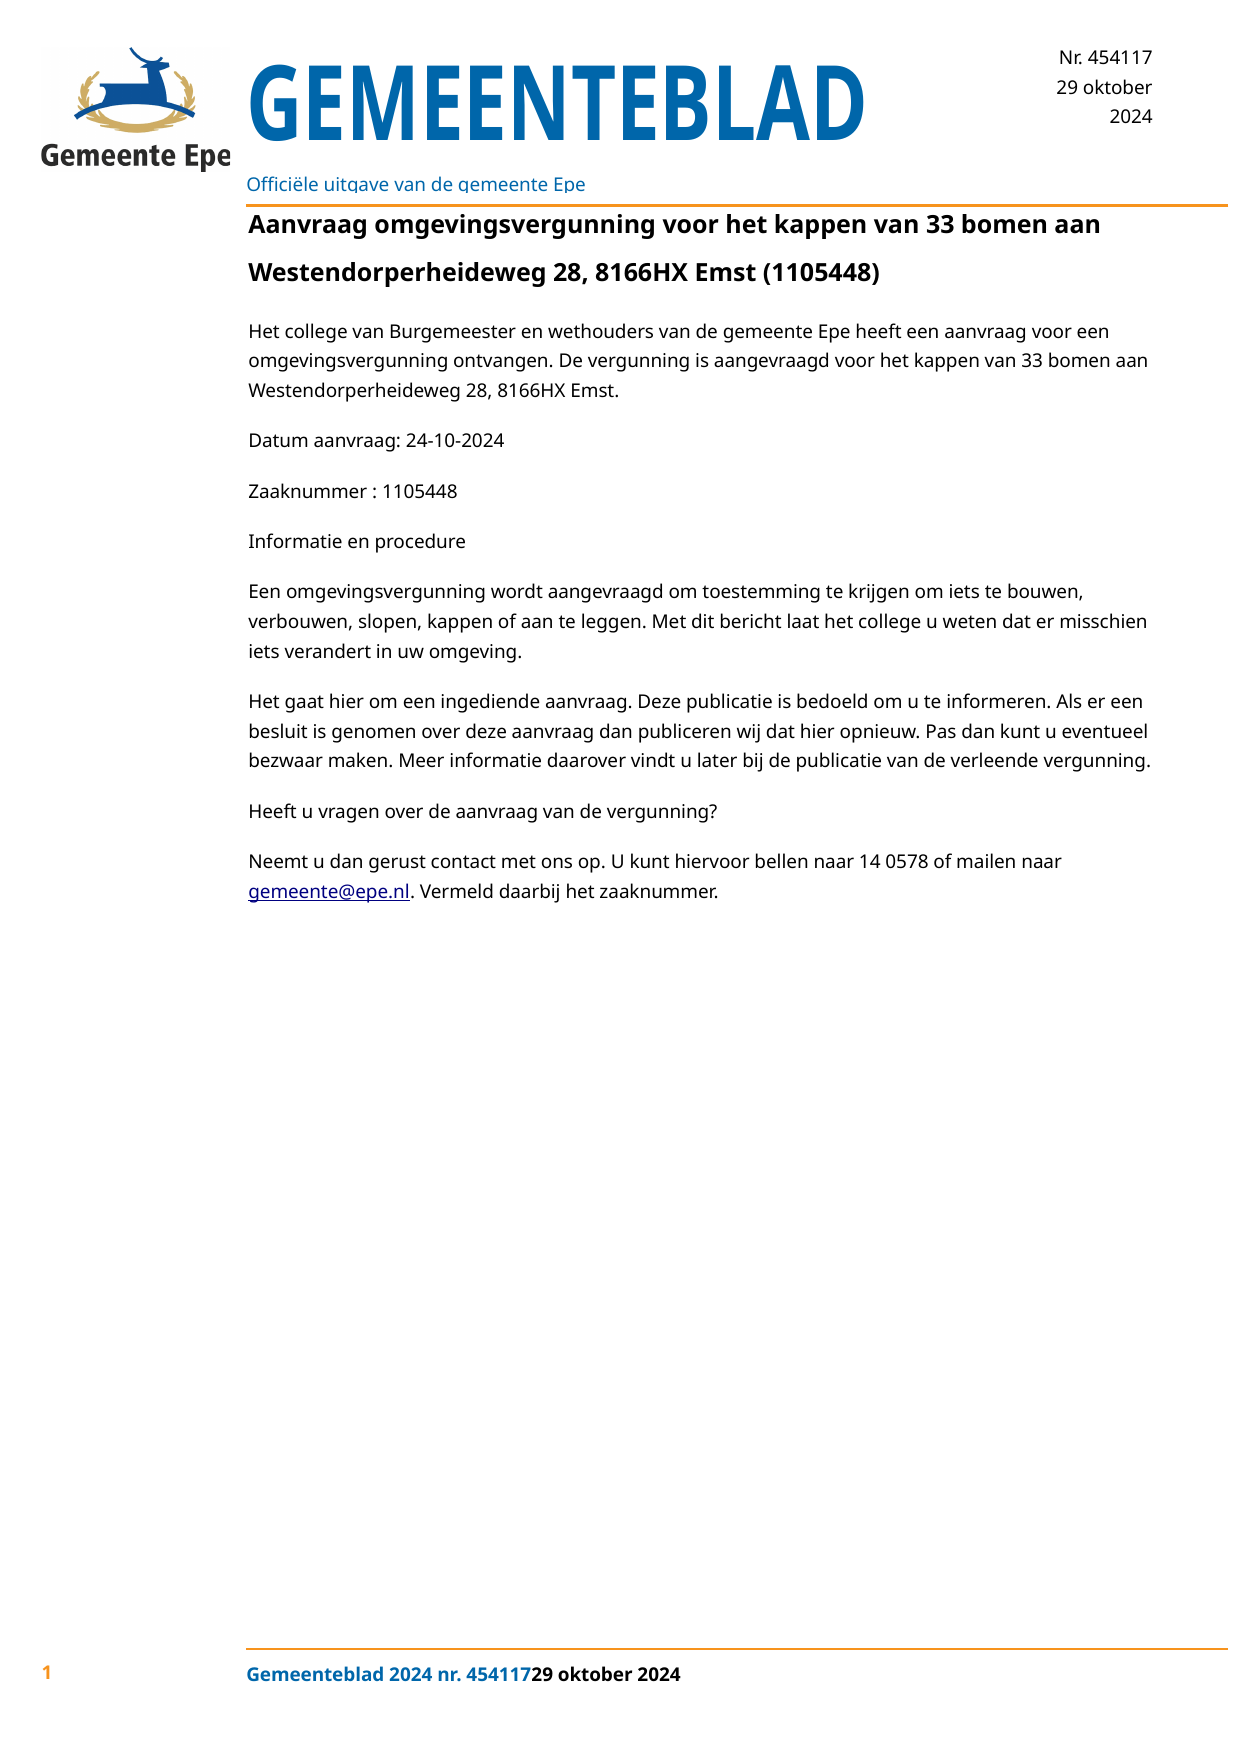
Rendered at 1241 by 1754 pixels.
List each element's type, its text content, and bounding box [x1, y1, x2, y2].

text Datum aanvraag: 24-10-2024 [248, 427, 1152, 453]
text Informatie en procedure [248, 528, 1152, 554]
text Het gaat hier om een ingediende aanvraag. Deze publicatie is bedoeld om u te informeren. Als er een besluit is genomen over deze aanvraag dan publiceren wij dat hier opnieuw. Pas dan kunt u eventueel bezwaar maken. Meer informatie daarover vindt u later bij de publicatie van de verleende vergunning. [248, 688, 1152, 773]
text Een omgevingsvergunning wordt aangevraagd om toestemming te krijgen om iets te bouwen, verbouwen, slopen, kappen of aan te leggen. Met dit bericht laat het college u weten dat er misschien iets verandert in uw omgeving. [248, 579, 1152, 664]
text Het college van Burgemeester en wethouders van de gemeente Epe heeft een aanvraag voor een omgevingsvergunning ontvangen. De vergunning is aangevraagd voor het kappen van 33 bomen aan Westendorperheideweg 28, 8166HX Emst. [248, 318, 1152, 403]
text Heeft u vragen over de aanvraag van de vergunning? [248, 798, 1152, 824]
text Aanvraag omgevingsvergunning voor het kappen van 33 bomen aan Westendorperheideweg 28, 8166HX Emst (1105448) [248, 207, 1152, 288]
text Neemt u dan gerust contact met ons op. U kunt hiervoor bellen naar 14 0578 of mailen naar gemeente@epe.nl. Vermeld daarbij het zaaknummer. [248, 848, 1152, 904]
text Zaaknummer : 1105448 [248, 478, 1152, 504]
picture [41, 47, 231, 172]
